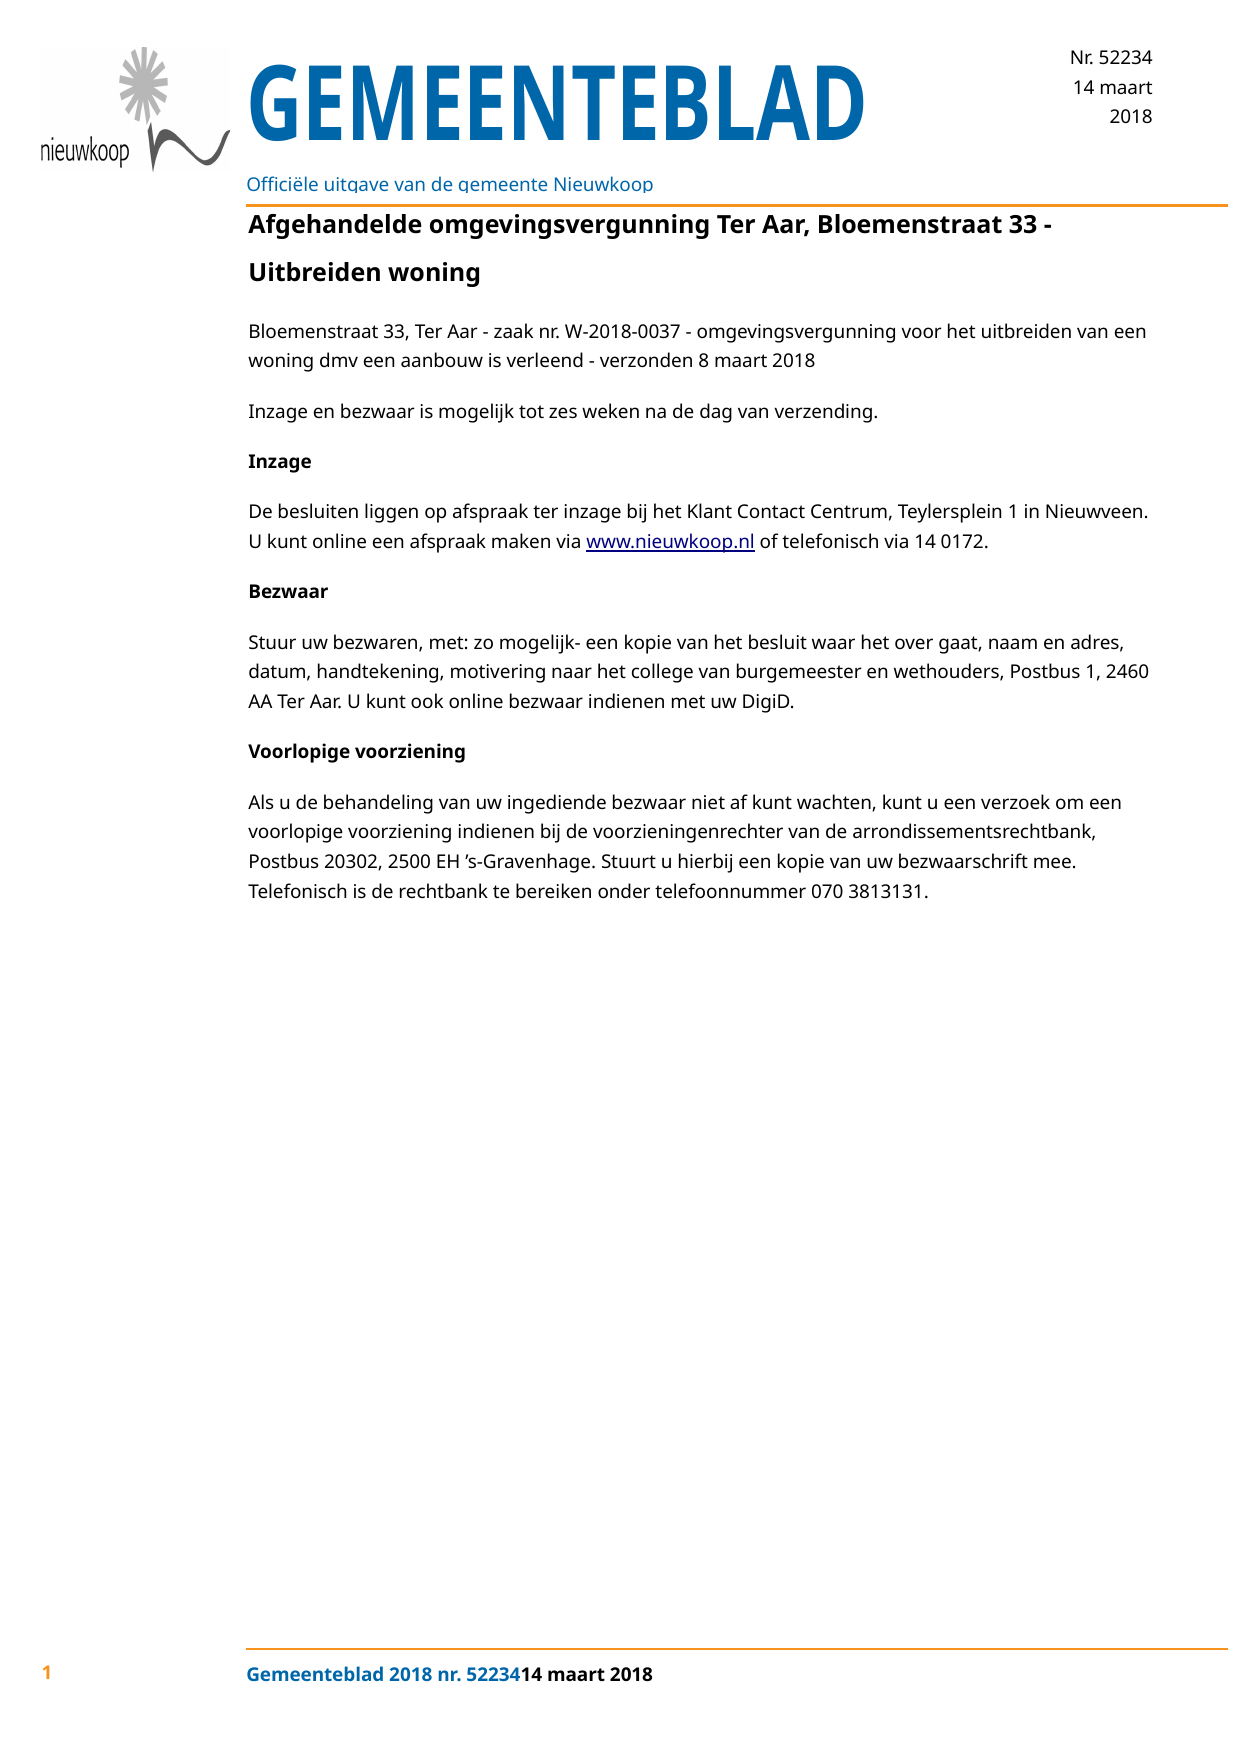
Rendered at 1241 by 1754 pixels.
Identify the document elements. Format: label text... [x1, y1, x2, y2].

picture [41, 47, 231, 172]
text Afgehandelde omgevingsvergunning Ter Aar, Bloemenstraat 33 - Uitbreiden woning [248, 207, 1152, 288]
text Inzage en bezwaar is mogelijk tot zes weken na de dag van verzending. [248, 398, 1152, 424]
text De besluiten liggen op afspraak ter inzage bij het Klant Contact Centrum, Teylersplein 1 in Nieuwveen. U kunt online een afspraak maken via www.nieuwkoop.nl of telefonisch via 14 0172. [248, 499, 1152, 554]
text Bezwaar [248, 579, 1152, 604]
text Inzage [248, 448, 1152, 474]
text Stuur uw bezwaren, met: zo mogelijk- een kopie van het besluit waar het over gaat, naam en adres, datum, handtekening, motivering naar het college van burgemeester en wethouders, Postbus 1, 2460 AA Ter Aar. U kunt ook online bezwaar indienen met uw DigiD. [248, 629, 1152, 714]
text Bloemenstraat 33, Ter Aar - zaak nr. W-2018-0037 - omgevingsvergunning voor het uitbreiden van een woning dmv een aanbouw is verleend - verzonden 8 maart 2018 [248, 318, 1152, 373]
text Voorlopige voorziening [248, 739, 1152, 764]
text Als u de behandeling van uw ingediende bezwaar niet af kunt wachten, kunt u een verzoek om een voorlopige voorziening indienen bij de voorzieningenrechter van de arrondissementsrechtbank, Postbus 20302, 2500 EH ’s-Gravenhage. Stuurt u hierbij een kopie van uw bezwaarschrift mee. Telefonisch is de rechtbank te bereiken onder telefoonnummer 070 3813131. [248, 789, 1152, 904]
